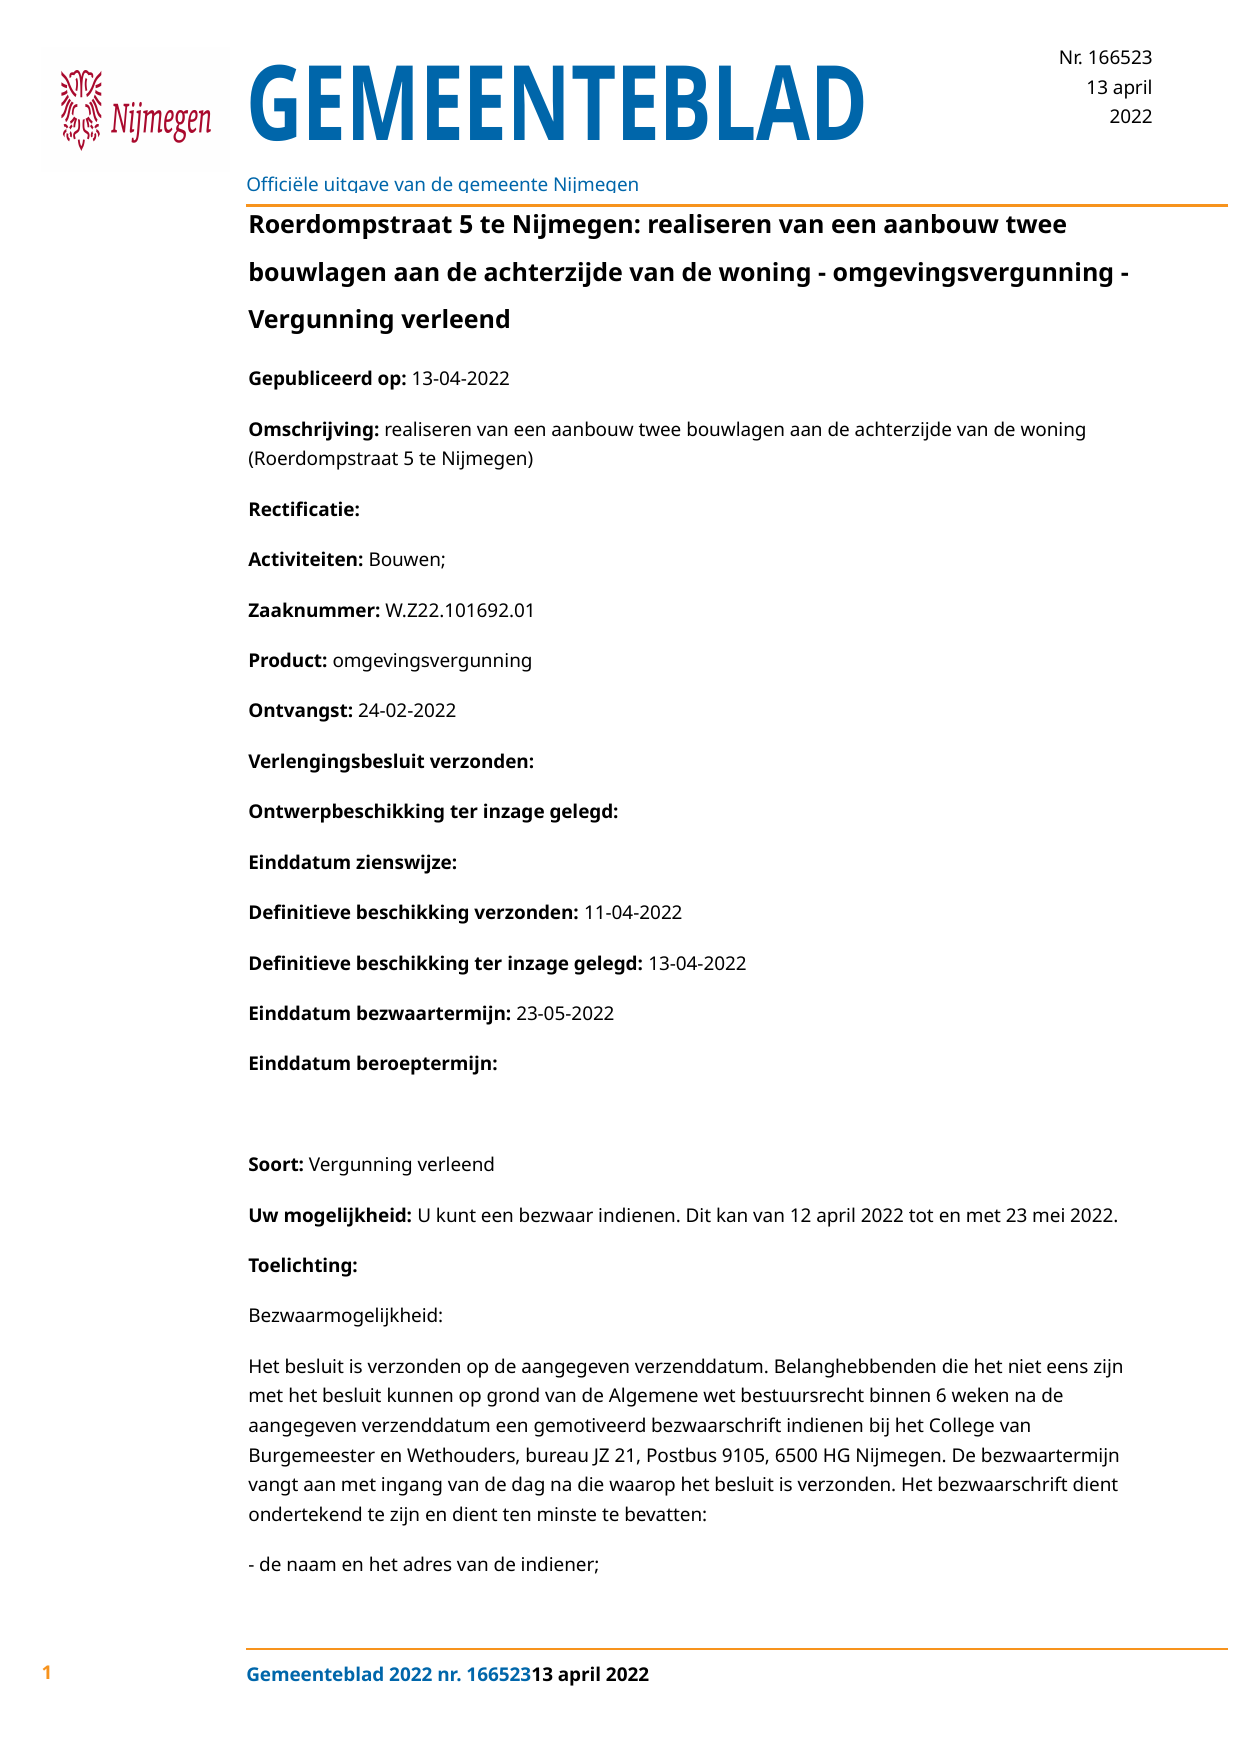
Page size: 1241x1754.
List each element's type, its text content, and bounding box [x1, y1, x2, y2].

text Definitieve beschikking ter inzage gelegd: 13-04-2022 [248, 950, 1152, 975]
text Activiteiten: Bouwen; [248, 546, 1152, 572]
text Ontwerpbeschikking ter inzage gelegd: [248, 798, 1152, 824]
text Uw mogelijkheid: U kunt een bezwaar indienen. Dit kan van 12 april 2022 tot en met 23 mei 2022. [248, 1202, 1152, 1227]
text Roerdompstraat 5 te Nijmegen: realiseren van een aanbouw twee bouwlagen aan de achterzijde van de woning - omgevingsvergunning - Vergunning verleend [248, 207, 1152, 336]
text Toelichting: [248, 1252, 1152, 1278]
text Einddatum beroeptermijn: [248, 1051, 1152, 1076]
text Einddatum zienswijze: [248, 849, 1152, 874]
text Verlengingsbesluit verzonden: [248, 748, 1152, 774]
text Het besluit is verzonden op de aangegeven verzenddatum. Belanghebbenden die het niet eens zijn met het besluit kunnen op grond van de Algemene wet bestuursrecht binnen 6 weken na de aangegeven verzenddatum een gemotiveerd bezwaarschrift indienen bij het College van Burgemeester en Wethouders, bureau JZ 21, Postbus 9105, 6500 HG Nijmegen. De bezwaartermijn vangt aan met ingang van de dag na die waarop het besluit is verzonden. Het bezwaarschrift dient ondertekend te zijn en dient ten minste te bevatten: [248, 1353, 1152, 1527]
text Omschrijving: realiseren van een aanbouw twee bouwlagen aan de achterzijde van de woning (Roerdompstraat 5 te Nijmegen) [248, 416, 1152, 471]
text - de naam en het adres van de indiener; [248, 1551, 1152, 1577]
text Rectificatie: [248, 496, 1152, 522]
text Soort: Vergunning verleend [248, 1151, 1152, 1177]
text Einddatum bezwaartermijn: 23-05-2022 [248, 1000, 1152, 1026]
text Zaaknummer: W.Z22.101692.01 [248, 597, 1152, 622]
picture [41, 47, 231, 172]
text Bezwaarmogelijkheid: [248, 1303, 1152, 1328]
text Product: omgevingsvergunning [248, 647, 1152, 673]
text Gepubliceerd op: 13-04-2022 [248, 366, 1152, 391]
text Definitieve beschikking verzonden: 11-04-2022 [248, 899, 1152, 925]
text Ontvangst: 24-02-2022 [248, 698, 1152, 723]
